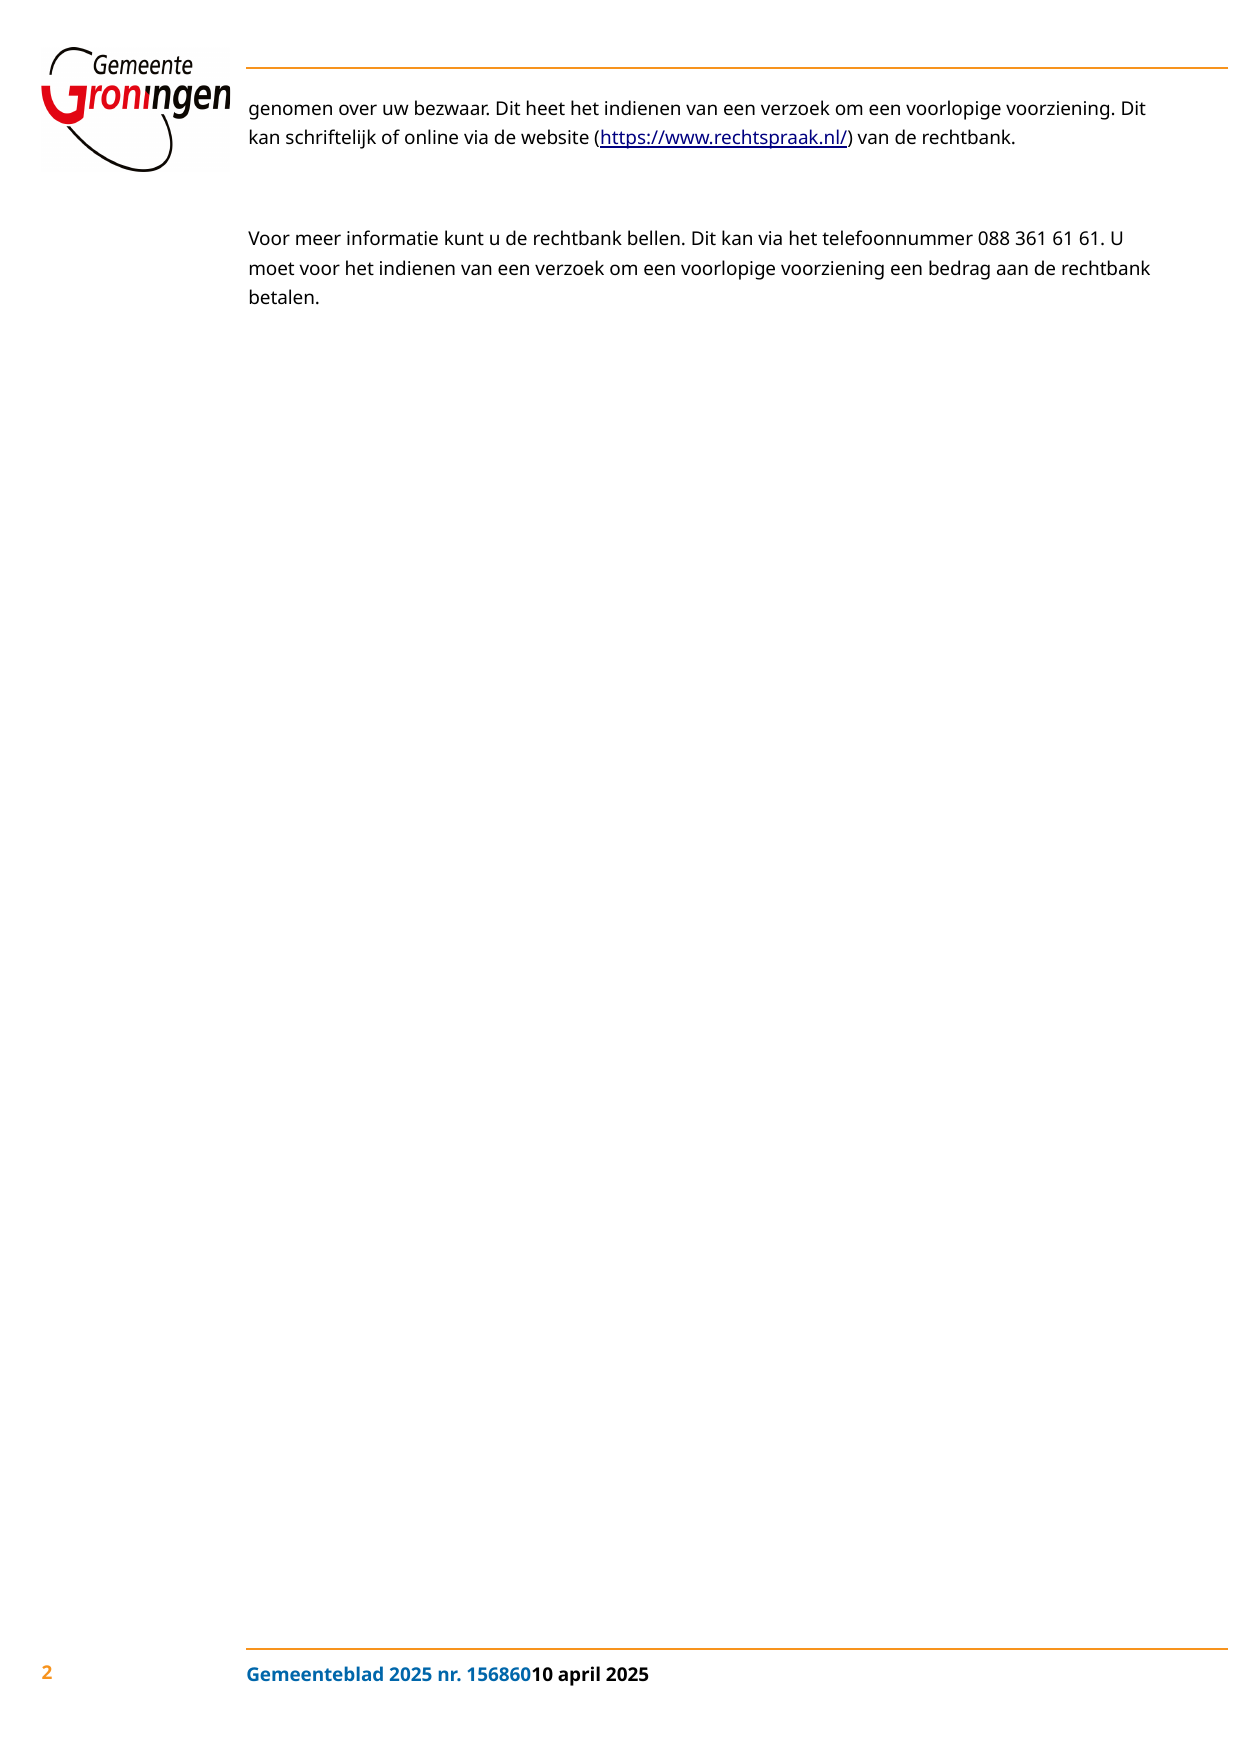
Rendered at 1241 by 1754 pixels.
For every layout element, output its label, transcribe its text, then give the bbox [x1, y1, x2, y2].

text Voor meer informatie kunt u de rechtbank bellen. Dit kan via het telefoonnummer 088 361 61 61. U moet voor het indienen van een verzoek om een voorlopige voorziening een bedrag aan de rechtbank betalen. [248, 225, 1152, 310]
text genomen over uw bezwaar. Dit heet het indienen van een verzoek om een voorlopige voorziening. Dit kan schriftelijk of online via de website (https://www.rechtspraak.nl/) van de rechtbank. [248, 95, 1152, 150]
picture [41, 47, 231, 172]
